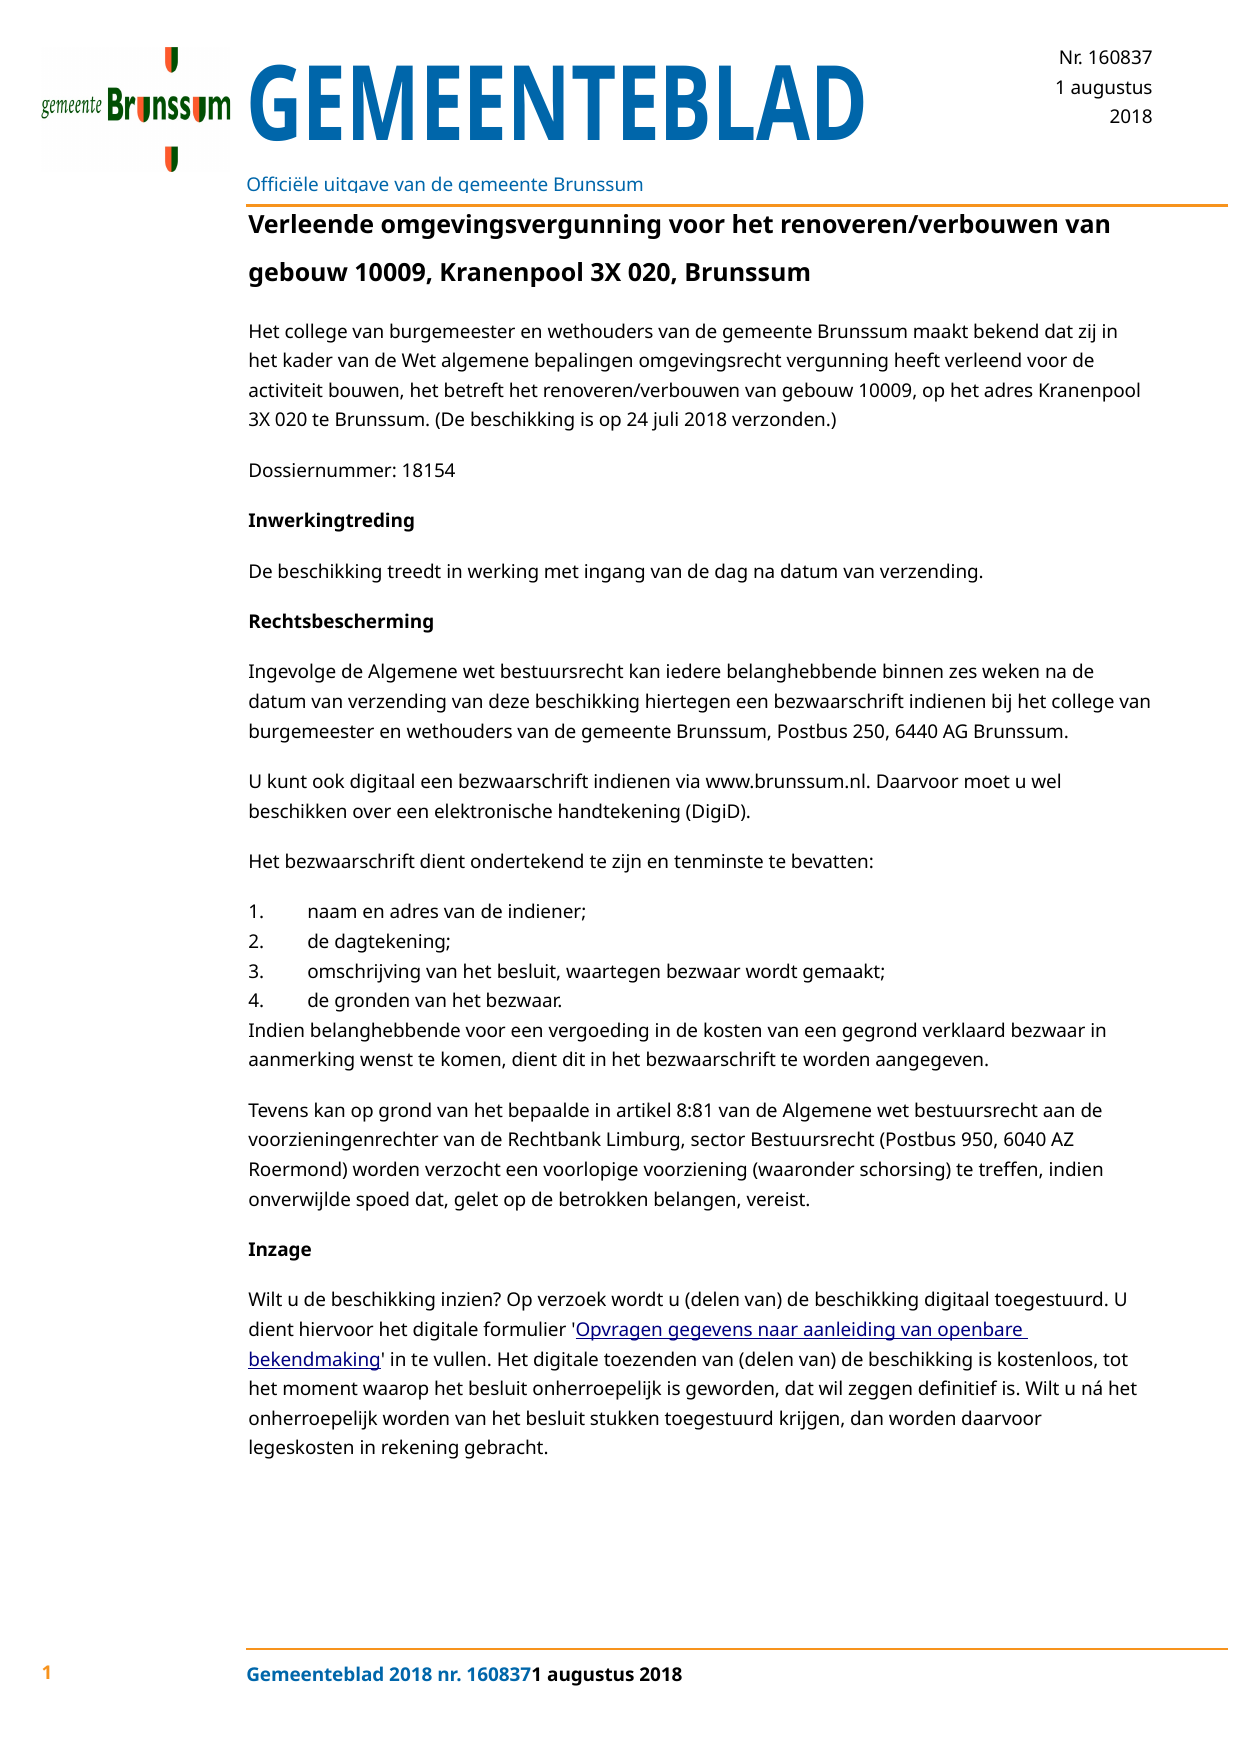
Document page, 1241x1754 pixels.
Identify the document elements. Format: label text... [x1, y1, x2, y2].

text Het college van burgemeester en wethouders van de gemeente Brunssum maakt bekend dat zij in het kader van de Wet algemene bepalingen omgevingsrecht vergunning heeft verleend voor de activiteit bouwen, het betreft het renoveren/verbouwen van gebouw 10009, op het adres Kranenpool 3X 020 te Brunssum. (De beschikking is op 24 juli 2018 verzonden.) [248, 318, 1152, 432]
text Het bezwaarschrift dient ondertekend te zijn en tenminste te bevatten: [248, 848, 1152, 874]
text Verleende omgevingsvergunning voor het renoveren/verbouwen van gebouw 10009, Kranenpool 3X 020, Brunssum [248, 207, 1152, 288]
picture [41, 47, 231, 172]
text Tevens kan op grond van het bepaalde in artikel 8:81 van de Algemene wet bestuursrecht aan de voorzieningenrechter van de Rechtbank Limburg, sector Bestuursrecht (Postbus 950, 6040 AZ Roermond) worden verzocht een voorlopige voorziening (waaronder schorsing) te treffen, indien onverwijlde spoed dat, gelet op de betrokken belangen, vereist. [248, 1097, 1152, 1212]
list omschrijving van het besluit, waartegen bezwaar wordt gemaakt; [248, 958, 1152, 984]
text Ingevolge de Algemene wet bestuursrecht kan iedere belanghebbende binnen zes weken na de datum van verzending van deze beschikking hiertegen een bezwaarschrift indienen bij het college van burgemeester en wethouders van de gemeente Brunssum, Postbus 250, 6440 AG Brunssum. [248, 659, 1152, 744]
text Dossiernummer: 18154 [248, 457, 1152, 483]
text Inwerkingtreding [248, 507, 1152, 533]
list de gronden van het bezwaar. [248, 987, 1152, 1013]
text U kunt ook digitaal een bezwaarschrift indienen via www.brunssum.nl. Daarvoor moet u wel beschikken over een elektronische handtekening (DigiD). [248, 768, 1152, 824]
text Rechtsbescherming [248, 608, 1152, 634]
list naam en adres van de indiener; [248, 899, 1152, 924]
text Wilt u de beschikking inzien? Op verzoek wordt u (delen van) de beschikking digitaal toegestuurd. U dient hiervoor het digitale formulier 'Opvragen gegevens naar aanleiding van openbare bekendmaking' in te vullen. Het digitale toezenden van (delen van) de beschikking is kostenloos, tot het moment waarop het besluit onherroepelijk is geworden, dat wil zeggen definitief is. Wilt u ná het onherroepelijk worden van het besluit stukken toegestuurd krijgen, dan worden daarvoor legeskosten in rekening gebracht. [248, 1287, 1152, 1460]
text Inzage [248, 1236, 1152, 1262]
list de dagtekening; [248, 928, 1152, 954]
text Indien belanghebbende voor een vergoeding in de kosten van een gegrond verklaard bezwaar in aanmerking wenst te komen, dient dit in het bezwaarschrift te worden aangegeven. [248, 1017, 1152, 1072]
text De beschikking treedt in werking met ingang van de dag na datum van verzending. [248, 558, 1152, 584]
